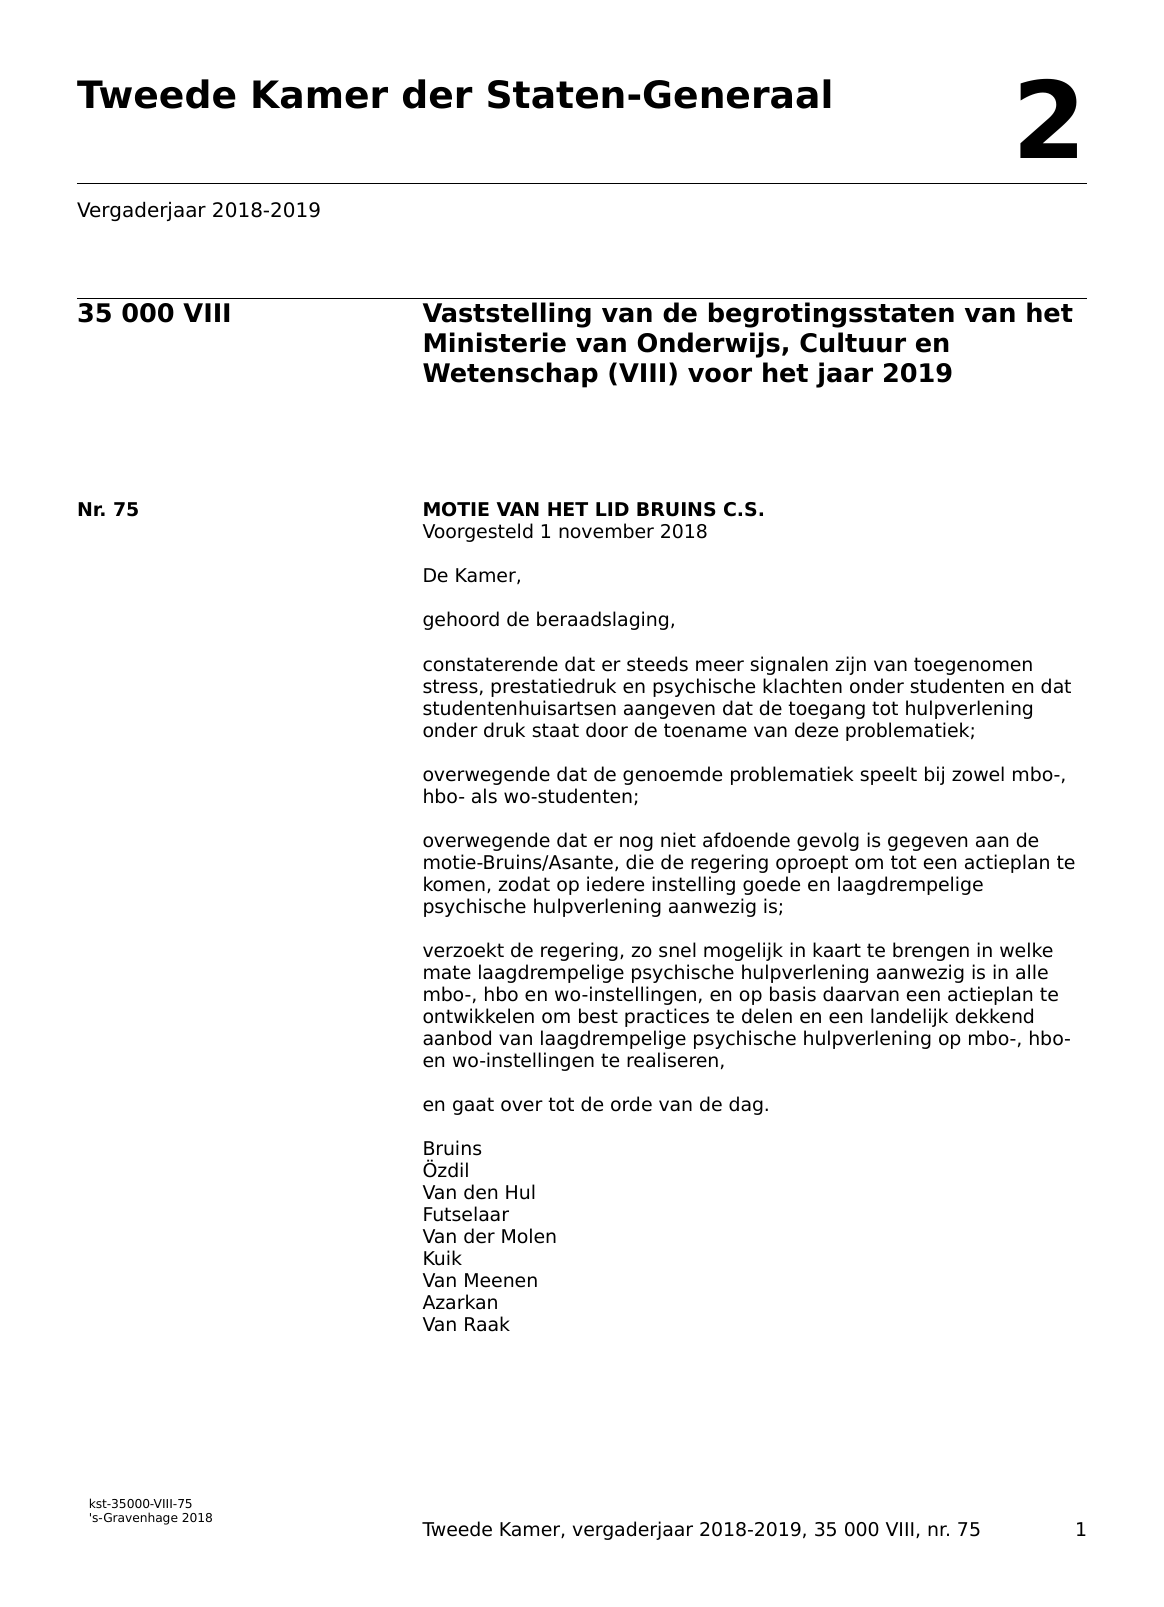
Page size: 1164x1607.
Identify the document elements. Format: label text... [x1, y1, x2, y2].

text en gaat over tot de orde van de dag. [422, 1094, 1087, 1116]
text Kuik [422, 1248, 1087, 1270]
text gehoord de beraadslaging, [422, 609, 1087, 631]
text overwegende dat de genoemde problematiek speelt bij zowel mbo-, hbo- als wo-studenten; [422, 764, 1087, 808]
text Van Raak [422, 1314, 1087, 1336]
table_header 2 [886, 59, 1087, 183]
text constaterende dat er steeds meer signalen zijn van toegenomen stress, prestatiedruk en psychische klachten onder studenten en dat studentenhuisartsen aangeven dat de toegang tot hulpverlening onder druk staat door de toename van deze problematiek; [422, 653, 1087, 741]
table_cell Vergaderjaar 2018-2019 [77, 184, 1087, 298]
text Azarkan [422, 1292, 1087, 1314]
subtitle 35 000 VIII Vaststelling van de begrotingsstaten van het Ministerie van Onderwijs, Cultuur en Wetenschap (VIII) voor het jaar 2019 [77, 299, 1087, 388]
table_header Tweede Kamer der Staten-Generaal [77, 59, 886, 183]
text Van den Hul [422, 1182, 1087, 1204]
text 's-Gravenhage 2018 [88, 1511, 323, 1525]
text Bruins [422, 1138, 1087, 1160]
text verzoekt de regering, zo snel mogelijk in kaart te brengen in welke mate laagdrempelige psychische hulpverlening aanwezig is in alle mbo-, hbo en wo-instellingen, en op basis daarvan een actieplan te ontwikkelen om best practices te delen en een landelijk dekkend aanbod van laagdrempelige psychische hulpverlening op mbo-, hbo- en wo-instellingen te realiseren, [422, 940, 1087, 1072]
text De Kamer, [422, 565, 1087, 587]
text overwegende dat er nog niet afdoende gevolg is gegeven aan de motie-Bruins/Asante, die de regering oproept om tot een actieplan te komen, zodat op iedere instelling goede en laagdrempelige psychische hulpverlening aanwezig is; [422, 830, 1087, 918]
text Özdil [422, 1160, 1087, 1182]
text Van der Molen [422, 1226, 1087, 1248]
subtitle Nr. 75 MOTIE VAN HET LID BRUINS C.S. [77, 499, 1087, 521]
text kst-35000-VIII-75 [88, 1497, 323, 1511]
text Voorgesteld 1 november 2018 [422, 521, 1087, 543]
text Futselaar [422, 1204, 1087, 1226]
text Van Meenen [422, 1270, 1087, 1292]
